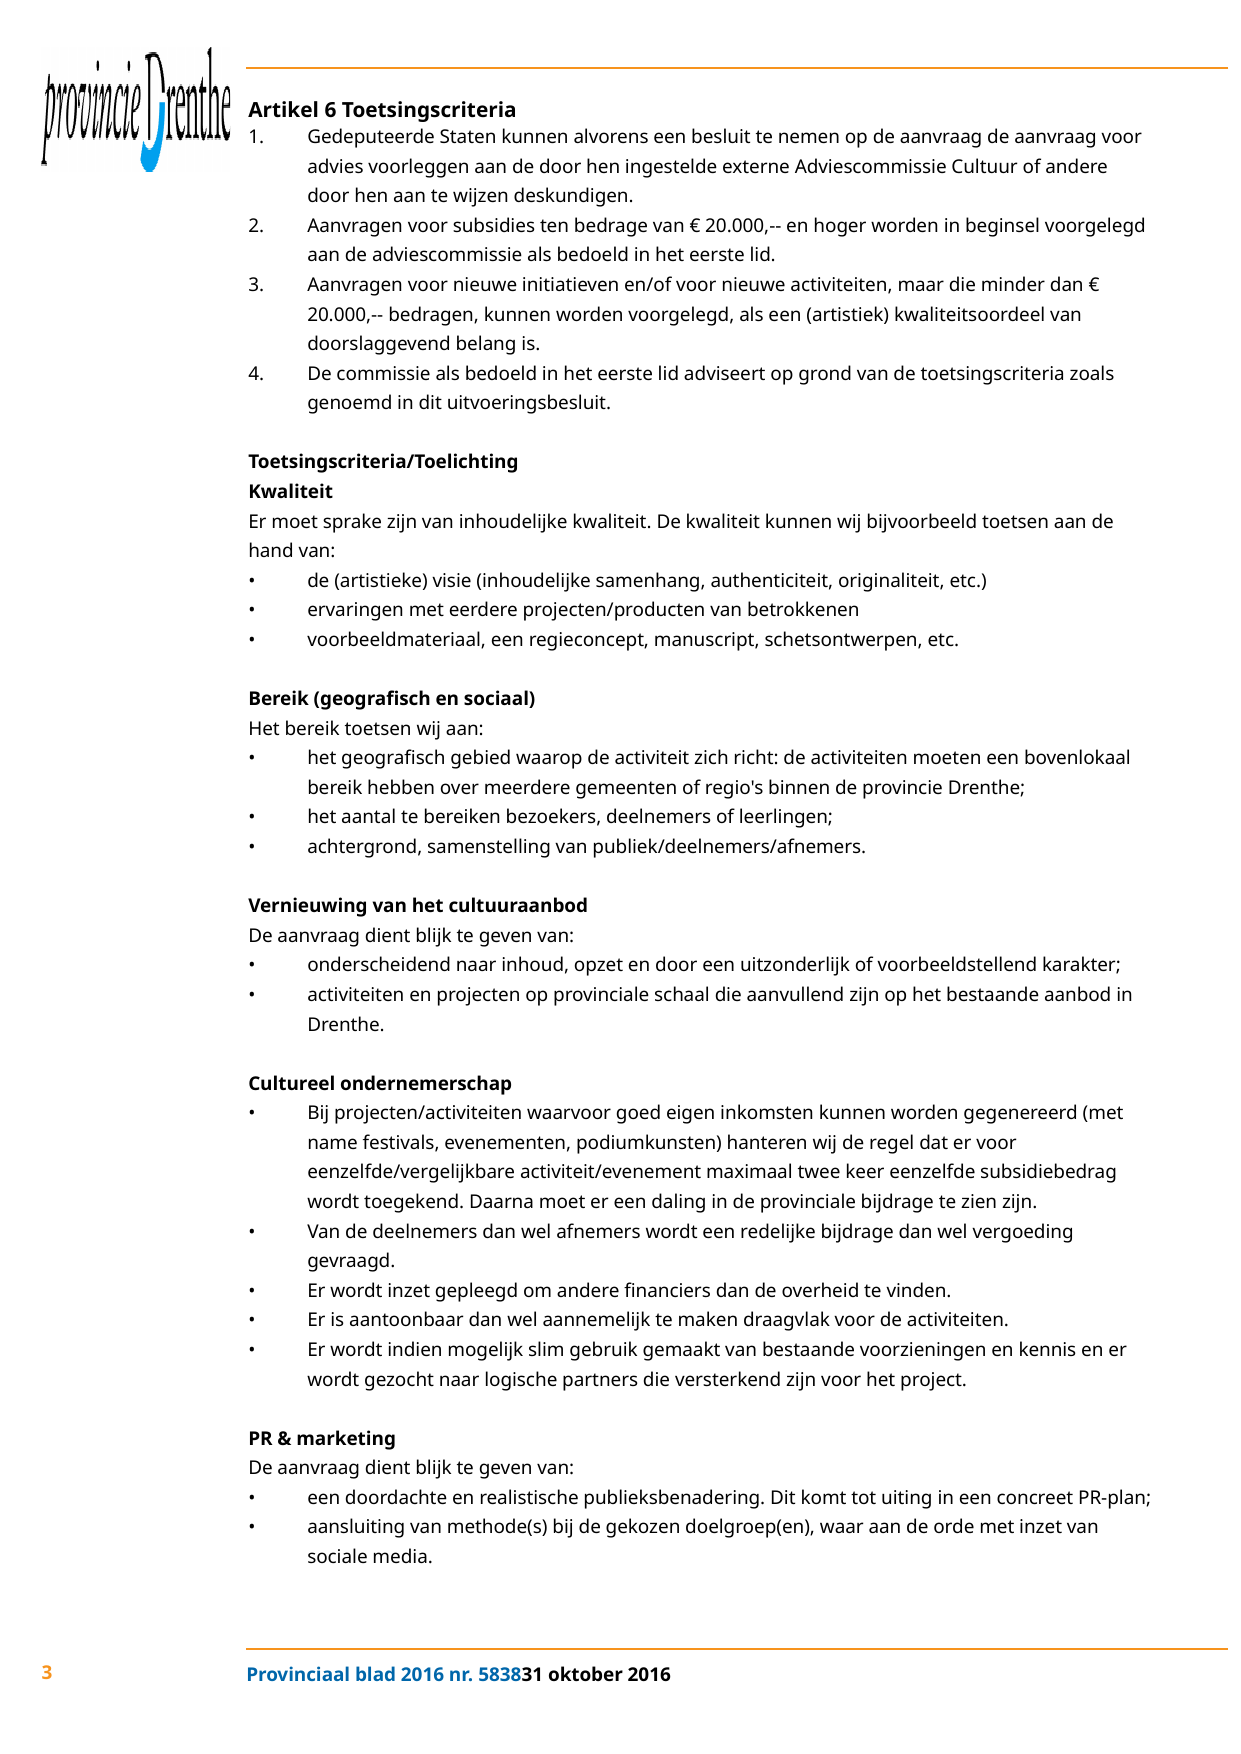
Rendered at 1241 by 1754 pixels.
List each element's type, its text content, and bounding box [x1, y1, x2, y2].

list achtergrond, samenstelling van publiek/deelnemers/afnemers. [248, 833, 1152, 859]
list Aanvragen voor subsidies ten bedrage van € 20.000,-- en hoger worden in beginsel voorgelegd aan de adviescommissie als bedoeld in het eerste lid. [248, 212, 1152, 267]
list voorbeeldmateriaal, een regieconcept, manuscript, schetsontwerpen, etc. [248, 626, 1152, 652]
text Artikel 6 Toetsingscriteria [248, 95, 1152, 123]
list het geografisch gebied waarop de activiteit zich richt: de activiteiten moeten een bovenlokaal bereik hebben over meerdere gemeenten of regio's binnen de provincie Drenthe; [248, 744, 1152, 800]
text Vernieuwing van het cultuuraanbod [248, 892, 1152, 918]
list activiteiten en projecten op provinciale schaal die aanvullend zijn op het bestaande aanbod in Drenthe. [248, 981, 1152, 1036]
list onderscheidend naar inhoud, opzet en door een uitzonderlijk of voorbeeldstellend karakter; [248, 952, 1152, 977]
text Bereik (geografisch en sociaal) [248, 685, 1152, 711]
list een doordachte en realistische publieksbenadering. Dit komt tot uiting in een concreet PR-plan; [248, 1484, 1152, 1510]
list Gedeputeerde Staten kunnen alvorens een besluit te nemen op de aanvraag de aanvraag voor advies voorleggen aan de door hen ingestelde externe Adviescommissie Cultuur of andere door hen aan te wijzen deskundigen. [248, 123, 1152, 208]
list De commissie als bedoeld in het eerste lid adviseert op grond van de toetsingscriteria zoals genoemd in dit uitvoeringsbesluit. [248, 360, 1152, 415]
list Er wordt indien mogelijk slim gebruik gemaakt van bestaande voorzieningen en kennis en er wordt gezocht naar logische partners die versterkend zijn voor het project. [248, 1336, 1152, 1391]
list Van de deelnemers dan wel afnemers wordt een redelijke bijdrage dan wel vergoeding gevraagd. [248, 1218, 1152, 1273]
text Cultureel ondernemerschap [248, 1070, 1152, 1096]
list het aantal te bereiken bezoekers, deelnemers of leerlingen; [248, 804, 1152, 829]
text Toetsingscriteria/Toelichting [248, 449, 1152, 474]
text De aanvraag dient blijk te geven van: [248, 1454, 1152, 1480]
text De aanvraag dient blijk te geven van: [248, 922, 1152, 948]
list ervaringen met eerdere projecten/producten van betrokkenen [248, 597, 1152, 622]
list Er is aantoonbaar dan wel aannemelijk te maken draagvlak voor de activiteiten. [248, 1307, 1152, 1332]
picture [41, 47, 231, 172]
list Bij projecten/activiteiten waarvoor goed eigen inkomsten kunnen worden gegenereerd (met name festivals, evenementen, podiumkunsten) hanteren wij de regel dat er voor eenzelfde/vergelijkbare activiteit/evenement maximaal twee keer eenzelfde subsidiebedrag wordt toegekend. Daarna moet er een daling in de provinciale bijdrage te zien zijn. [248, 1099, 1152, 1214]
text PR & marketing [248, 1425, 1152, 1451]
list de (artistieke) visie (inhoudelijke samenhang, authenticiteit, originaliteit, etc.) [248, 567, 1152, 593]
text Het bereik toetsen wij aan: [248, 715, 1152, 741]
list Er wordt inzet gepleegd om andere financiers dan de overheid te vinden. [248, 1277, 1152, 1303]
text Er moet sprake zijn van inhoudelijke kwaliteit. De kwaliteit kunnen wij bijvoorbeeld toetsen aan de hand van: [248, 508, 1152, 563]
list Aanvragen voor nieuwe initiatieven en/of voor nieuwe activiteiten, maar die minder dan € 20.000,-- bedragen, kunnen worden voorgelegd, als een (artistiek) kwaliteitsoordeel van doorslaggevend belang is. [248, 271, 1152, 356]
text Kwaliteit [248, 478, 1152, 504]
list aansluiting van methode(s) bij de gekozen doelgroep(en), waar aan de orde met inzet van sociale media. [248, 1514, 1152, 1569]
